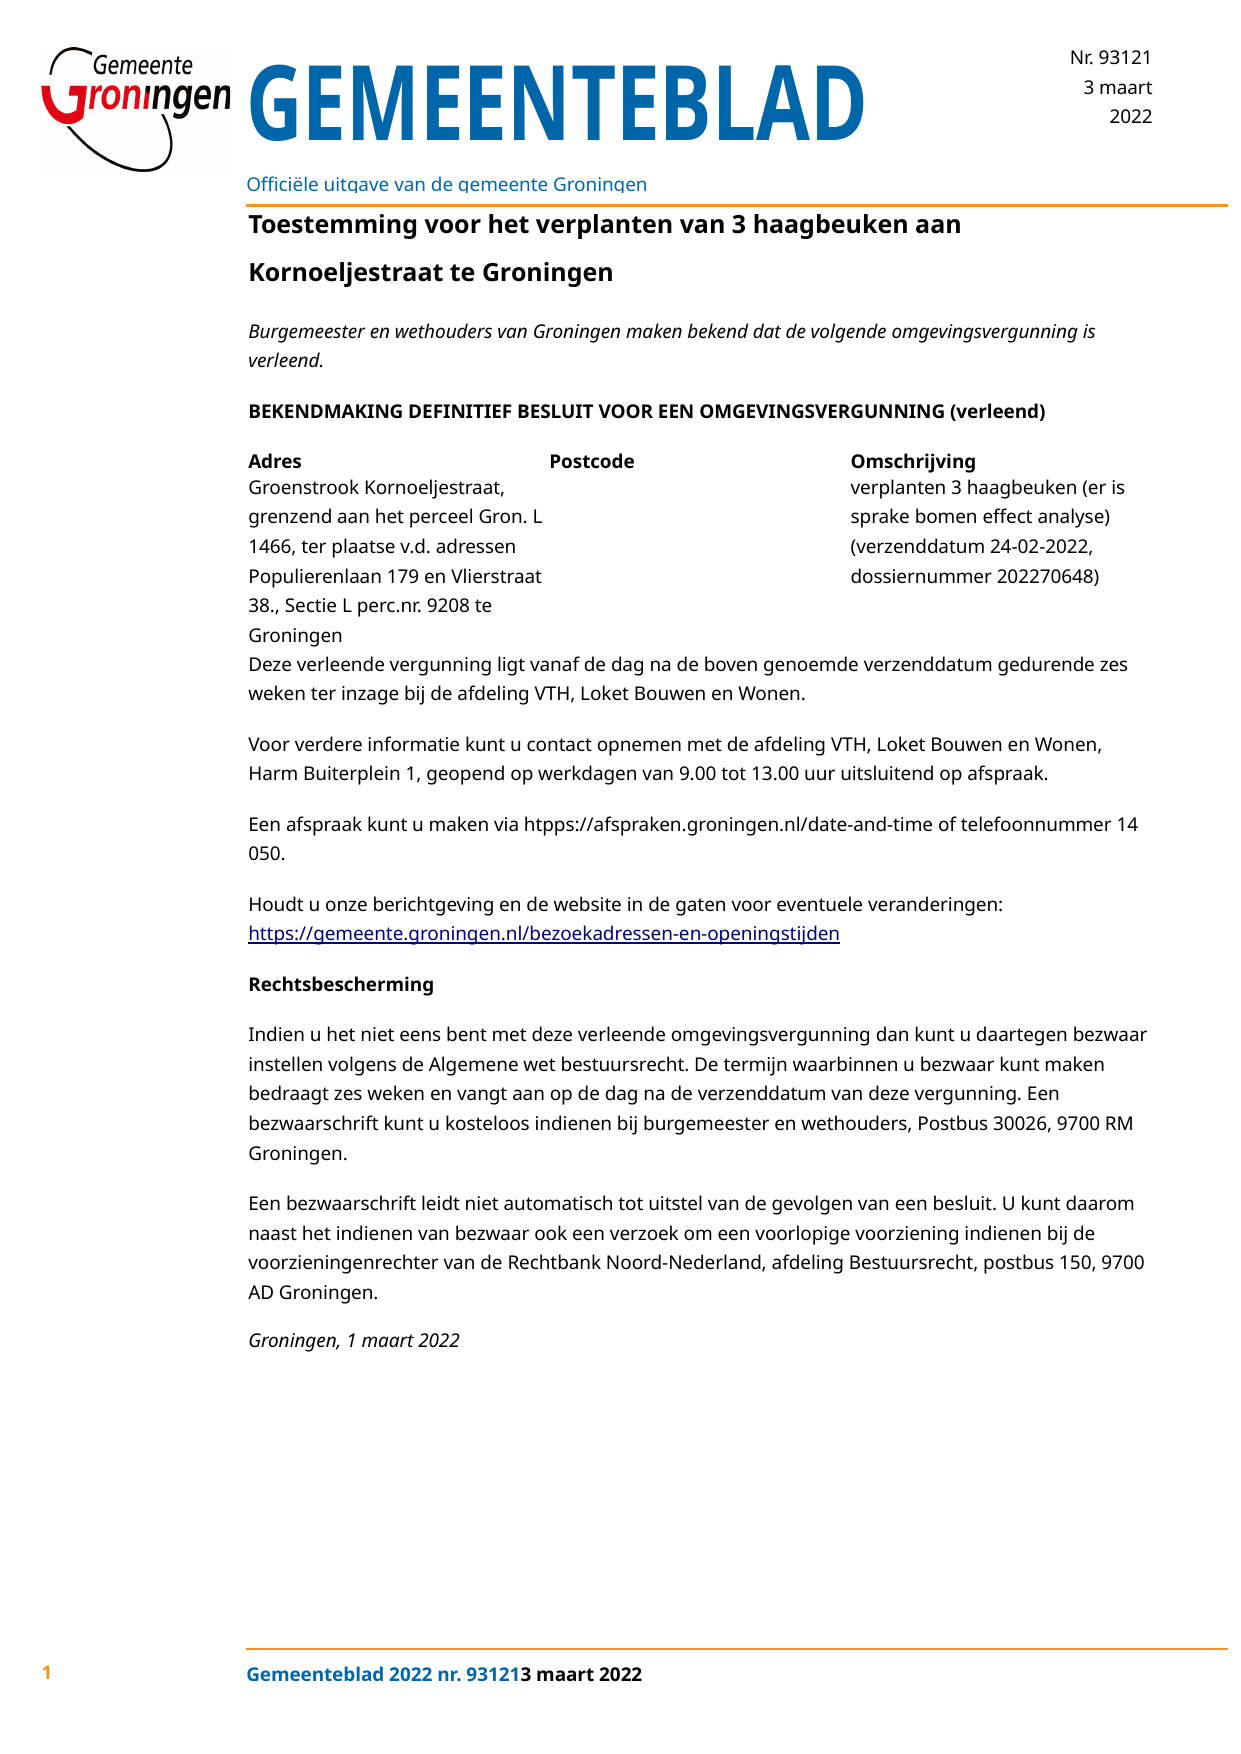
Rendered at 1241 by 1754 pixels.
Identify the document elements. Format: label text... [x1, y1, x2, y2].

table_header Postcode [549, 449, 850, 474]
text Indien u het niet eens bent met deze verleende omgevingsvergunning dan kunt u daartegen bezwaar instellen volgens de Algemene wet bestuursrecht. De termijn waarbinnen u bezwaar kunt maken bedraagt zes weken en vangt aan op de dag na de verzenddatum van deze vergunning. Een bezwaarschrift kunt u kosteloos indienen bij burgemeester en wethouders, Postbus 30026, 9700 RM Groningen. [248, 1021, 1152, 1166]
table_cell verplanten 3 haagbeuken (er is sprake bomen effect analyse) (verzenddatum 24-02-2022, dossiernummer 202270648) [850, 474, 1152, 648]
picture [41, 47, 231, 172]
text Groningen, 1 maart 2022 [248, 1327, 1152, 1352]
table_header Adres [248, 449, 549, 474]
text BEKENDMAKING DEFINITIEF BESLUIT VOOR EEN OMGEVINGSVERGUNNING (verleend) [248, 398, 1152, 424]
text Een bezwaarschrift leidt niet automatisch tot uitstel van de gevolgen van een besluit. U kunt daarom naast het indienen van bezwaar ook een verzoek om een voorlopige voorziening indienen bij de voorzieningenrechter van de Rechtbank Noord-Nederland, afdeling Bestuursrecht, postbus 150, 9700 AD Groningen. [248, 1190, 1152, 1305]
text Een afspraak kunt u maken via htpps://afspraken.groningen.nl/date-and-time of telefoonnummer 14 050. [248, 811, 1152, 866]
text Toestemming voor het verplanten van 3 haagbeuken aan Kornoeljestraat te Groningen [248, 207, 1152, 288]
text Burgemeester en wethouders van Groningen maken bekend dat de volgende omgevingsvergunning is verleend. [248, 318, 1152, 373]
table_header Omschrijving [850, 449, 1152, 474]
text Rechtsbescherming [248, 971, 1152, 997]
table_cell Groenstrook Kornoeljestraat, grenzend aan het perceel Gron. L 1466, ter plaatse v.d. adressen Populierenlaan 179 en Vlierstraat 38., Sectie L perc.nr. 9208 te Groningen [248, 474, 549, 648]
text Voor verdere informatie kunt u contact opnemen met de afdeling VTH, Loket Bouwen en Wonen, Harm Buiterplein 1, geopend op werkdagen van 9.00 tot 13.00 uur uitsluitend op afspraak. [248, 731, 1152, 786]
table_cell [549, 474, 850, 648]
text Deze verleende vergunning ligt vanaf de dag na de boven genoemde verzenddatum gedurende zes weken ter inzage bij de afdeling VTH, Loket Bouwen en Wonen. [248, 651, 1152, 706]
text Houdt u onze berichtgeving en de website in de gaten voor eventuele veranderingen: https://gemeente.groningen.nl/bezoekadressen-en-openingstijden [248, 891, 1152, 946]
